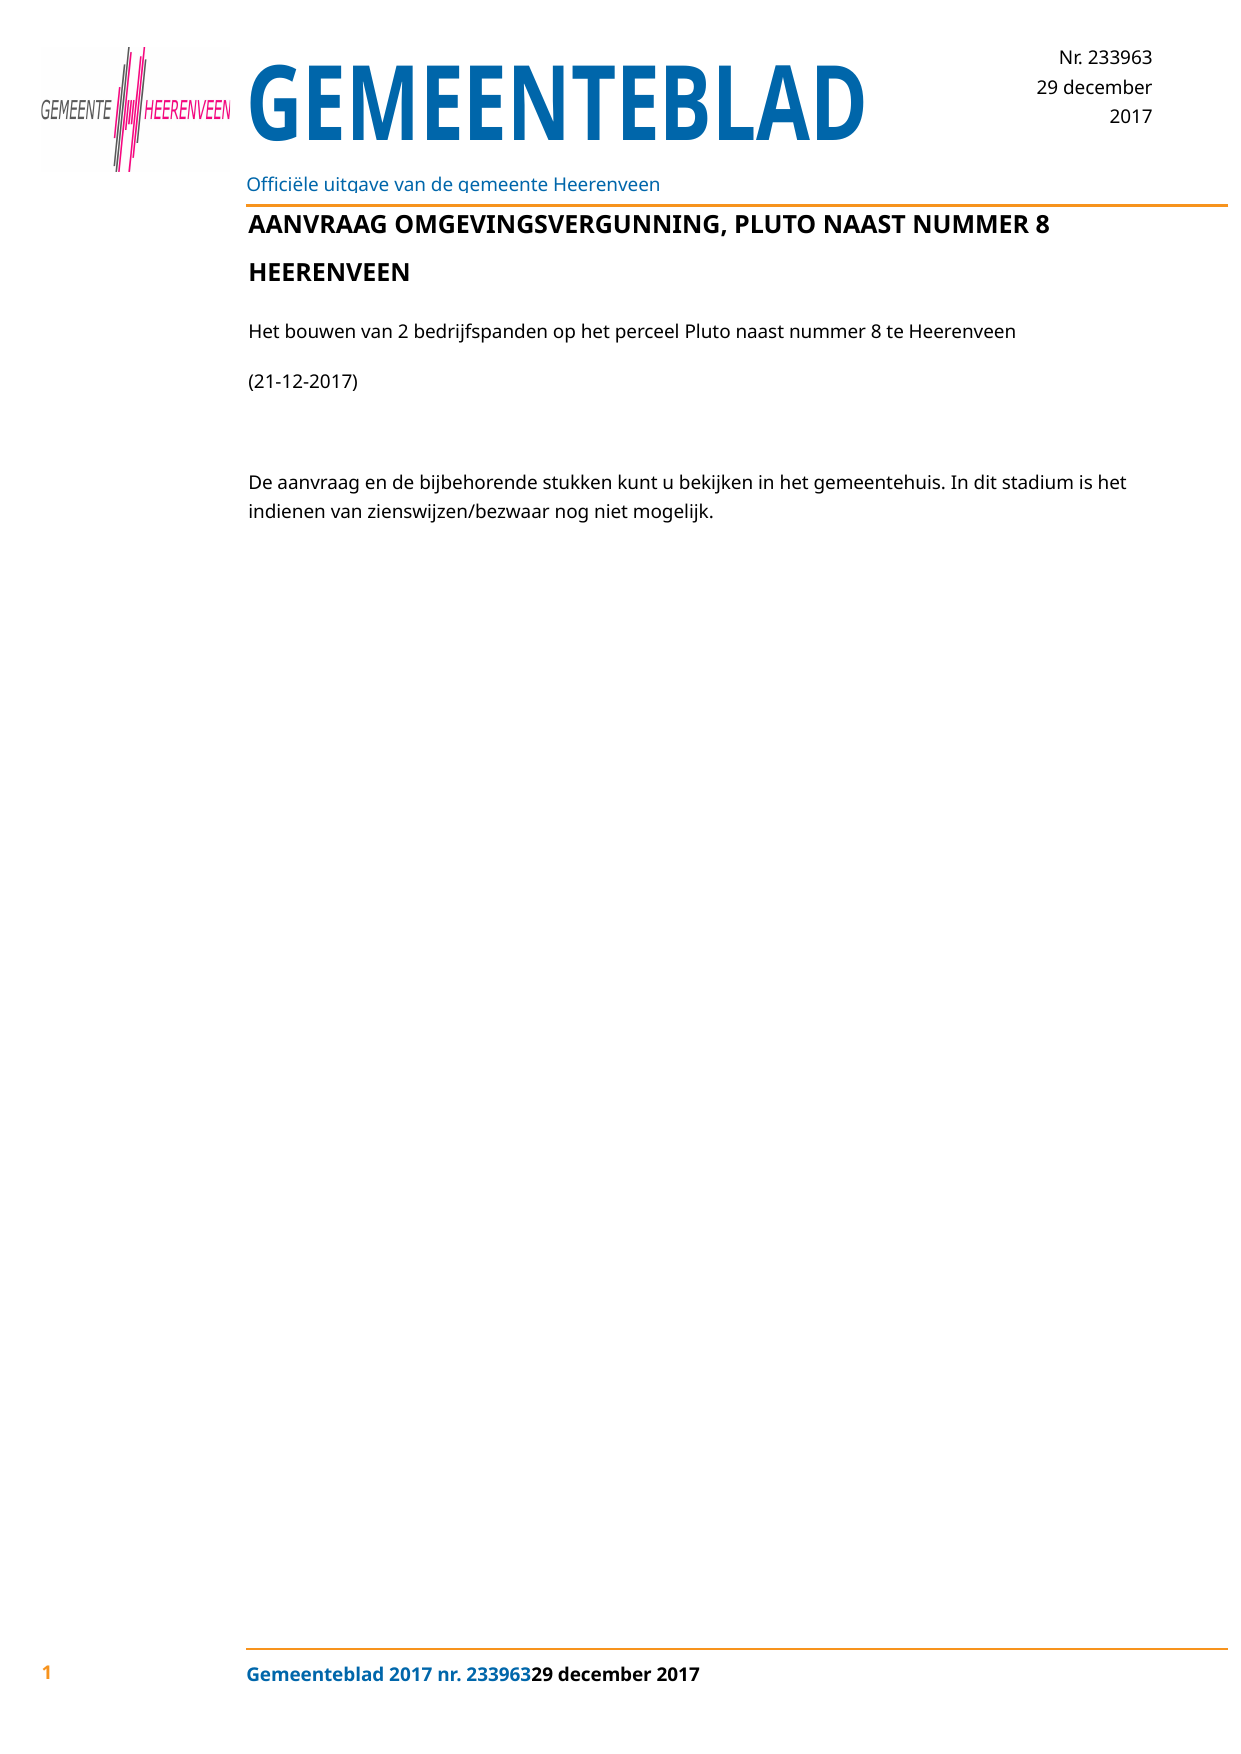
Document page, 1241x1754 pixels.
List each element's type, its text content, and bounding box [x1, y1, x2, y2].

text De aanvraag en de bijbehorende stukken kunt u bekijken in het gemeentehuis. In dit stadium is het indienen van zienswijzen/bezwaar nog niet mogelijk. [248, 469, 1152, 524]
text AANVRAAG OMGEVINGSVERGUNNING, PLUTO NAAST NUMMER 8 HEERENVEEN [248, 207, 1152, 288]
text (21-12-2017) [248, 368, 1152, 394]
text Het bouwen van 2 bedrijfspanden op het perceel Pluto naast nummer 8 te Heerenveen [248, 318, 1152, 344]
picture [41, 47, 231, 172]
